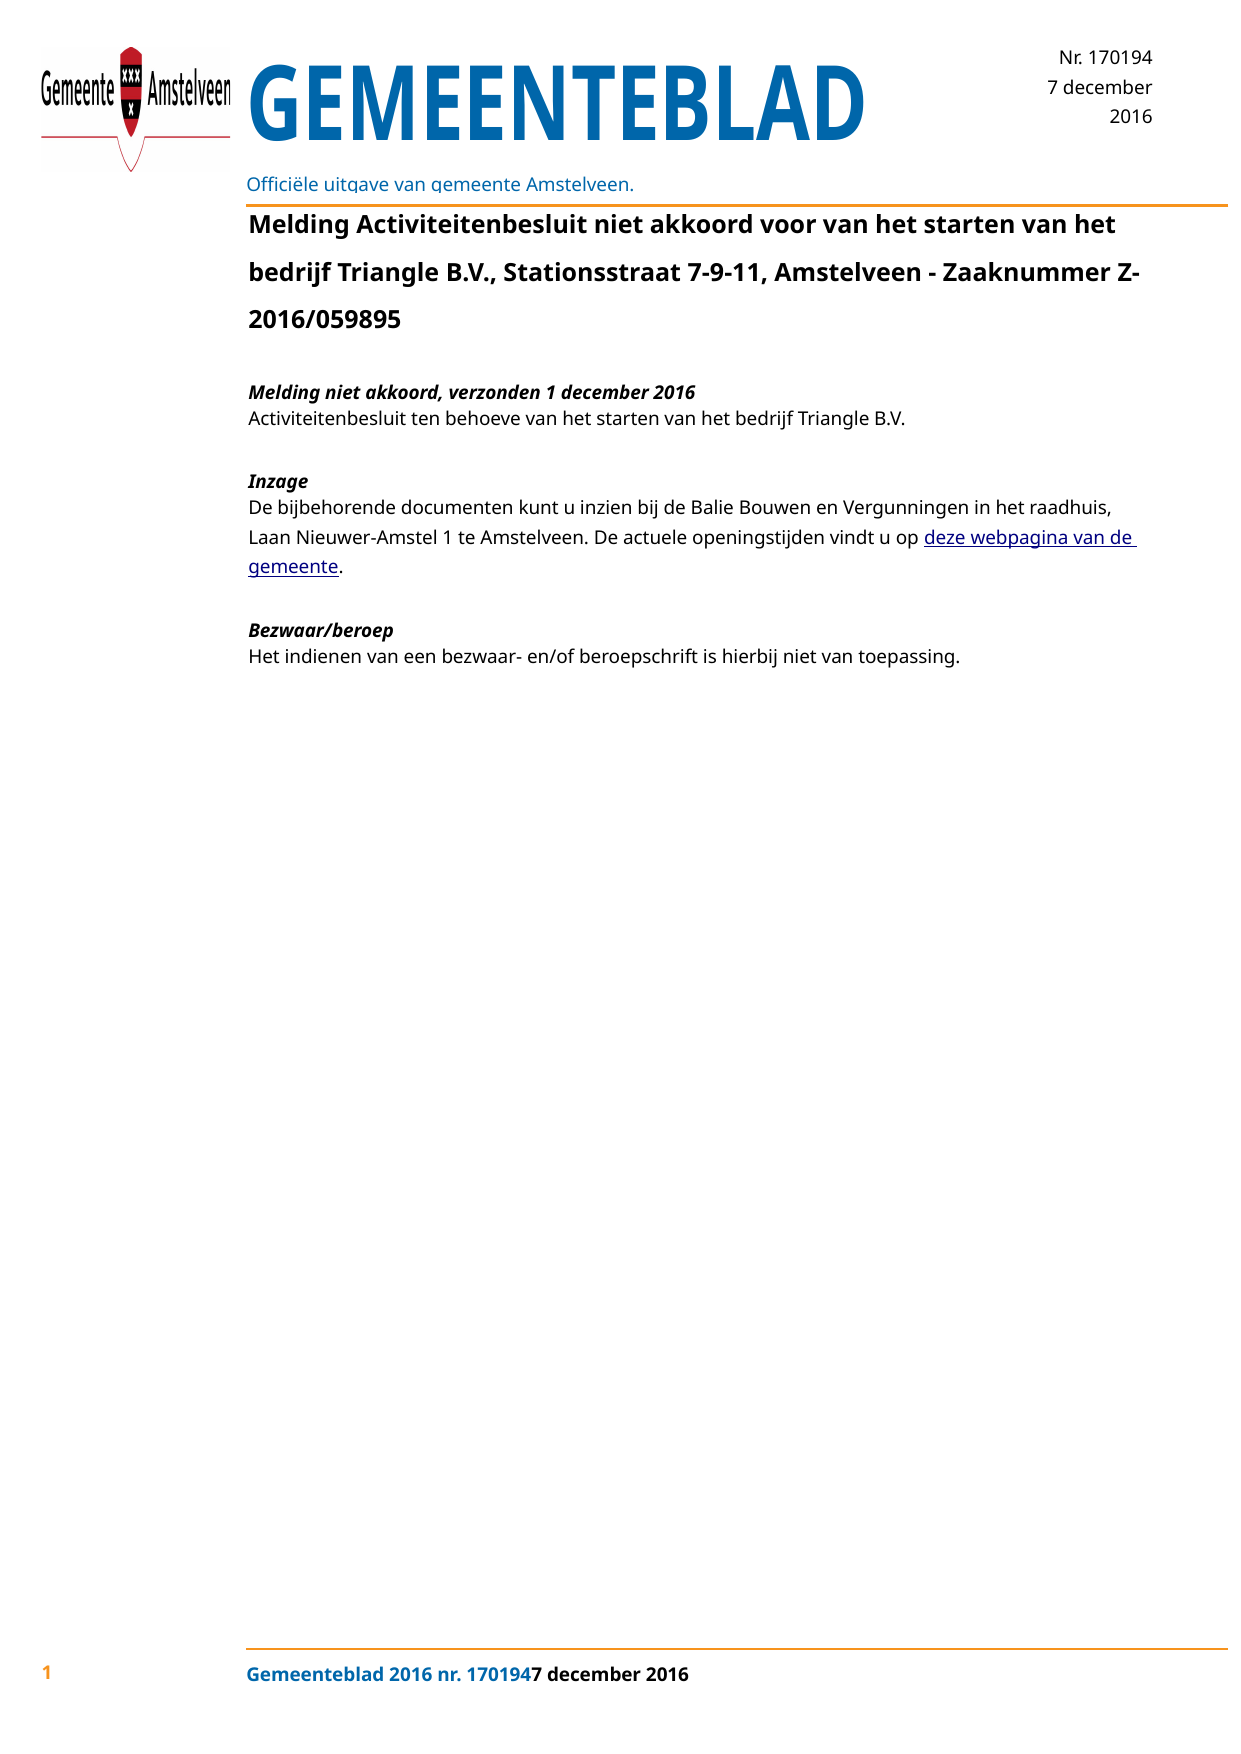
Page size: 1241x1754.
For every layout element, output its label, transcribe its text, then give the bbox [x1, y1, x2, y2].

picture [41, 47, 231, 172]
text Bezwaar/beroep [248, 618, 1152, 643]
text Melding Activiteitenbesluit niet akkoord voor van het starten van het bedrijf Triangle B.V., Stationsstraat 7-9-11, Amstelveen - Zaaknummer Z-2016/059895 [248, 207, 1152, 336]
text Het indienen van een bezwaar- en/of beroepschrift is hierbij niet van toepassing. [248, 643, 1152, 669]
text Inzage [248, 469, 1152, 494]
text Melding niet akkoord, verzonden 1 december 2016 [248, 379, 1152, 405]
text Activiteitenbesluit ten behoeve van het starten van het bedrijf Triangle B.V. [248, 405, 1152, 431]
text De bijbehorende documenten kunt u inzien bij de Balie Bouwen en Vergunningen in het raadhuis, Laan Nieuwer-Amstel 1 te Amstelveen. De actuele openingstijden vindt u op deze webpagina van de gemeente. [248, 494, 1152, 579]
